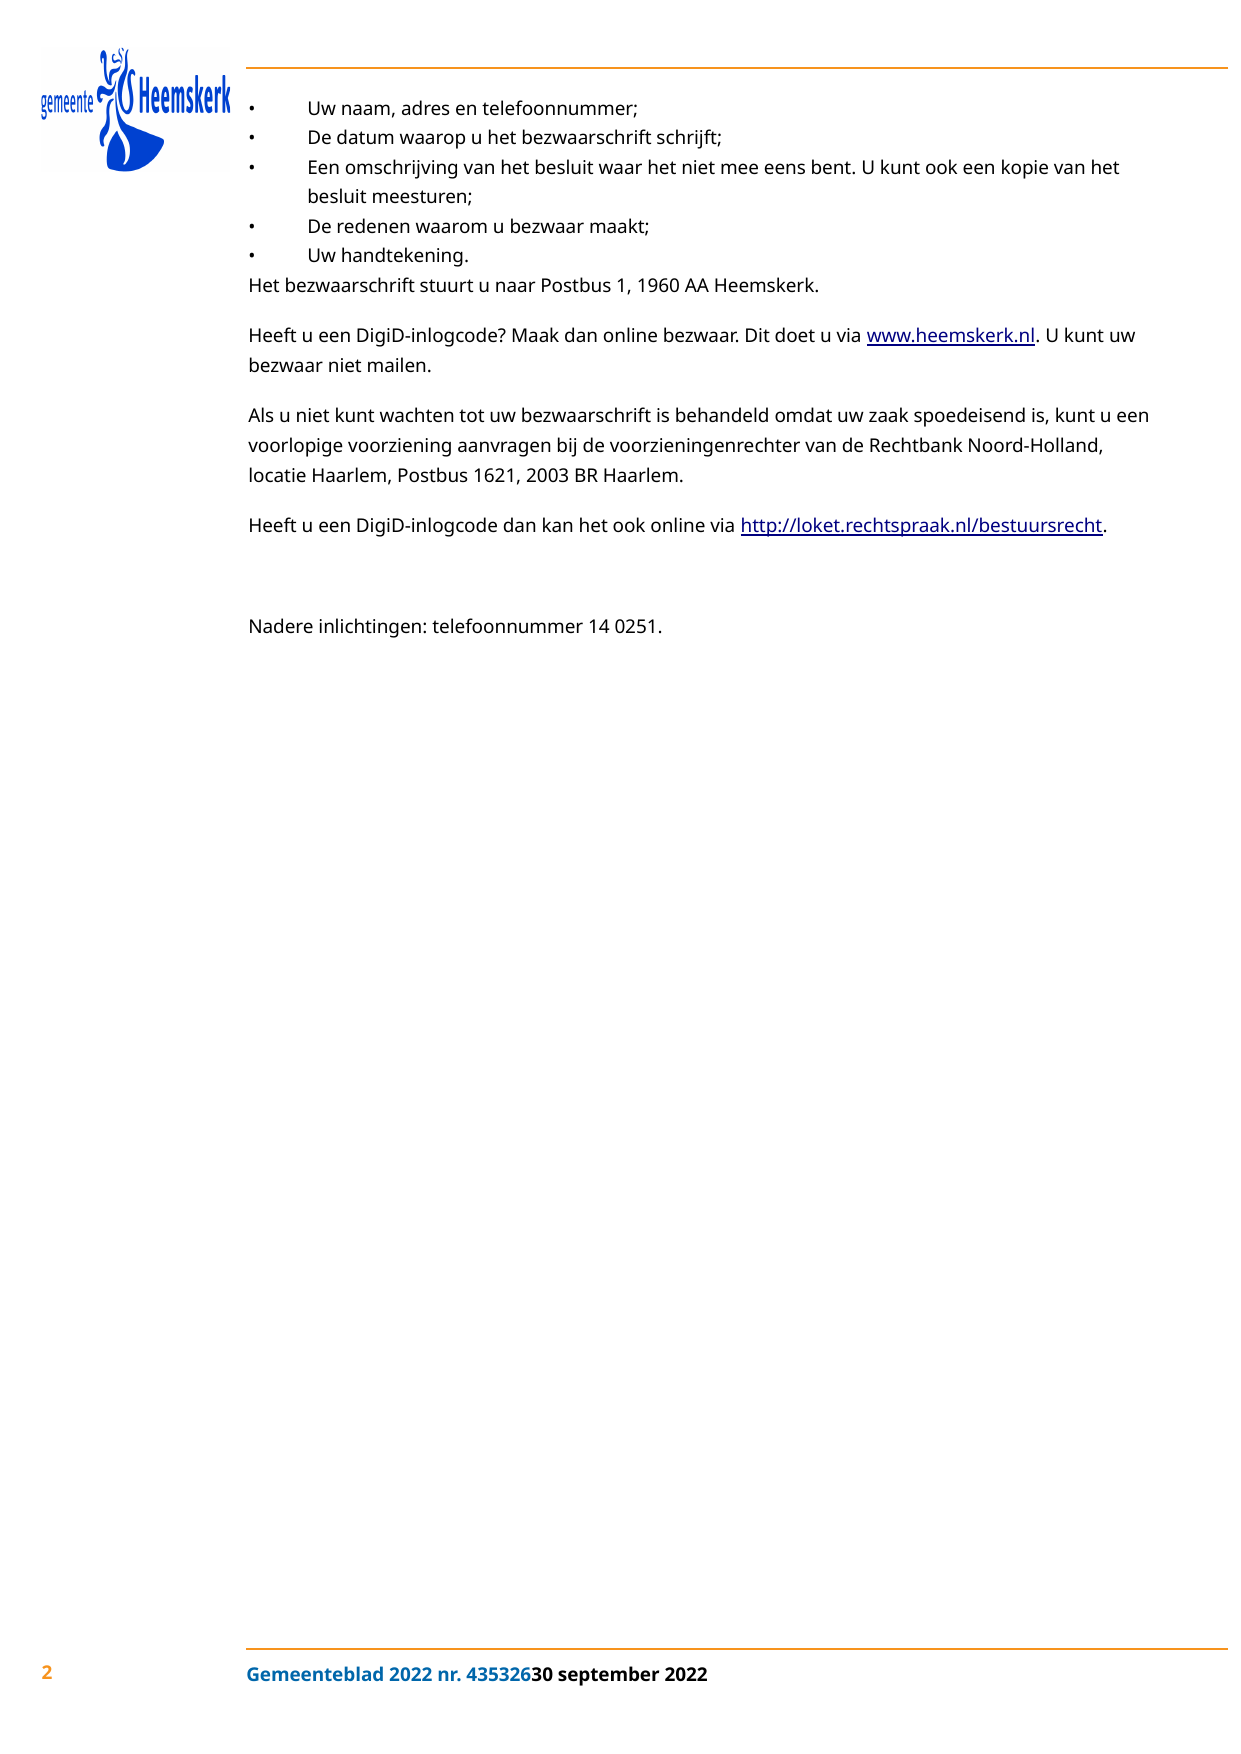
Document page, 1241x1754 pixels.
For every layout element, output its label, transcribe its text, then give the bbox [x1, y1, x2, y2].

list Uw handtekening. [248, 243, 1152, 268]
list De datum waarop u het bezwaarschrift schrijft; [248, 124, 1152, 150]
text Heeft u een DigiD-inlogcode dan kan het ook online via http://loket.rechtspraak.nl/bestuursrecht. [248, 512, 1152, 538]
list Een omschrijving van het besluit waar het niet mee eens bent. U kunt ook een kopie van het besluit meesturen; [248, 154, 1152, 209]
text Het bezwaarschrift stuurt u naar Postbus 1, 1960 AA Heemskerk. [248, 272, 1152, 298]
list De redenen waarom u bezwaar maakt; [248, 213, 1152, 239]
text Als u niet kunt wachten tot uw bezwaarschrift is behandeld omdat uw zaak spoedeisend is, kunt u een voorlopige voorziening aanvragen bij de voorzieningenrechter van de Rechtbank Noord-Holland, locatie Haarlem, Postbus 1621, 2003 BR Haarlem. [248, 403, 1152, 488]
text Nadere inlichtingen: telefoonnummer 14 0251. [248, 613, 1152, 639]
list Uw naam, adres en telefoonnummer; [248, 95, 1152, 121]
text Heeft u een DigiD-inlogcode? Maak dan online bezwaar. Dit doet u via www.heemskerk.nl. U kunt uw bezwaar niet mailen. [248, 323, 1152, 378]
picture [41, 47, 231, 172]
